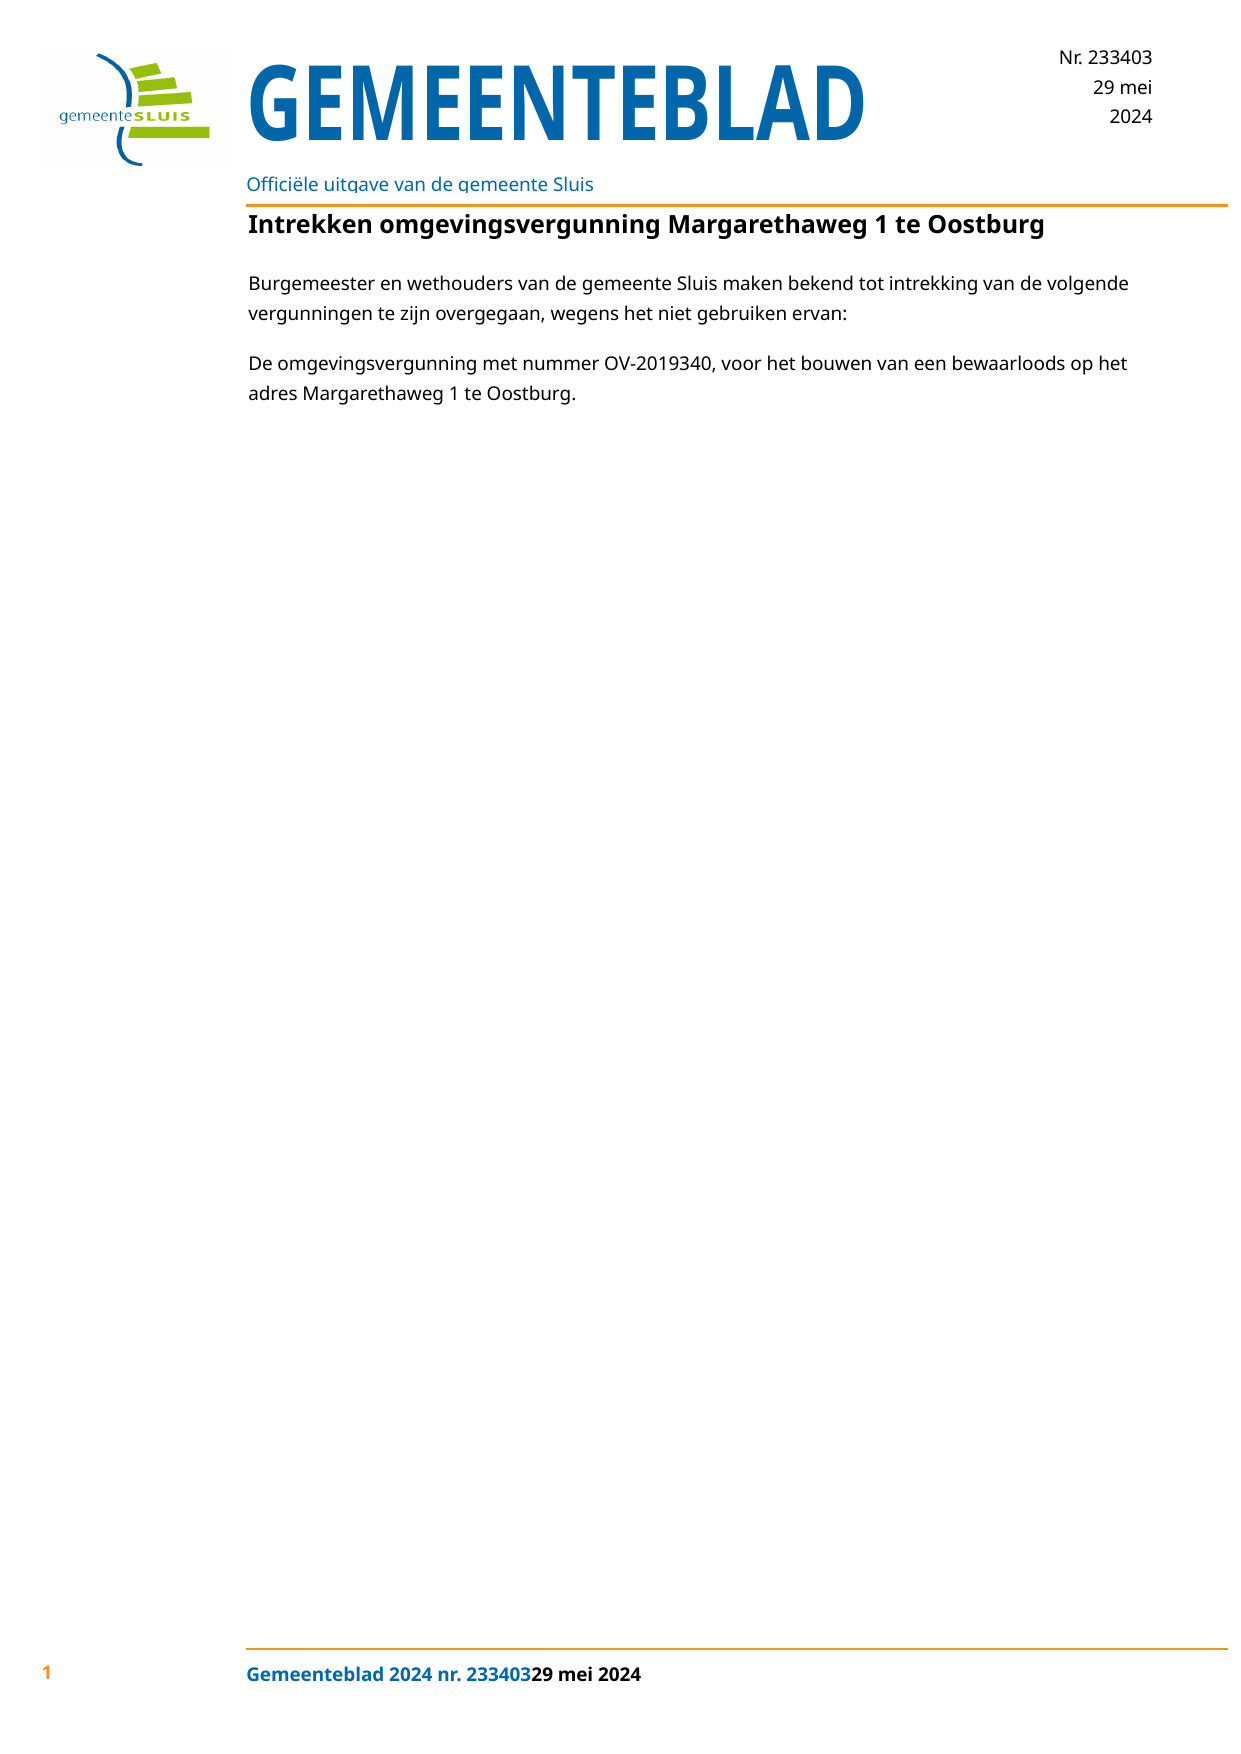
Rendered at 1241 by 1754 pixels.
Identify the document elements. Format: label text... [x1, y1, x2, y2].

picture [41, 47, 231, 172]
text Intrekken omgevingsvergunning Margarethaweg 1 te Oostburg [248, 207, 1152, 241]
text Burgemeester en wethouders van de gemeente Sluis maken bekend tot intrekking van de volgende vergunningen te zijn overgegaan, wegens het niet gebruiken ervan: [248, 270, 1152, 326]
text De omgevingsvergunning met nummer OV-2019340, voor het bouwen van een bewaarloods op het adres Margarethaweg 1 te Oostburg. [248, 350, 1152, 406]
